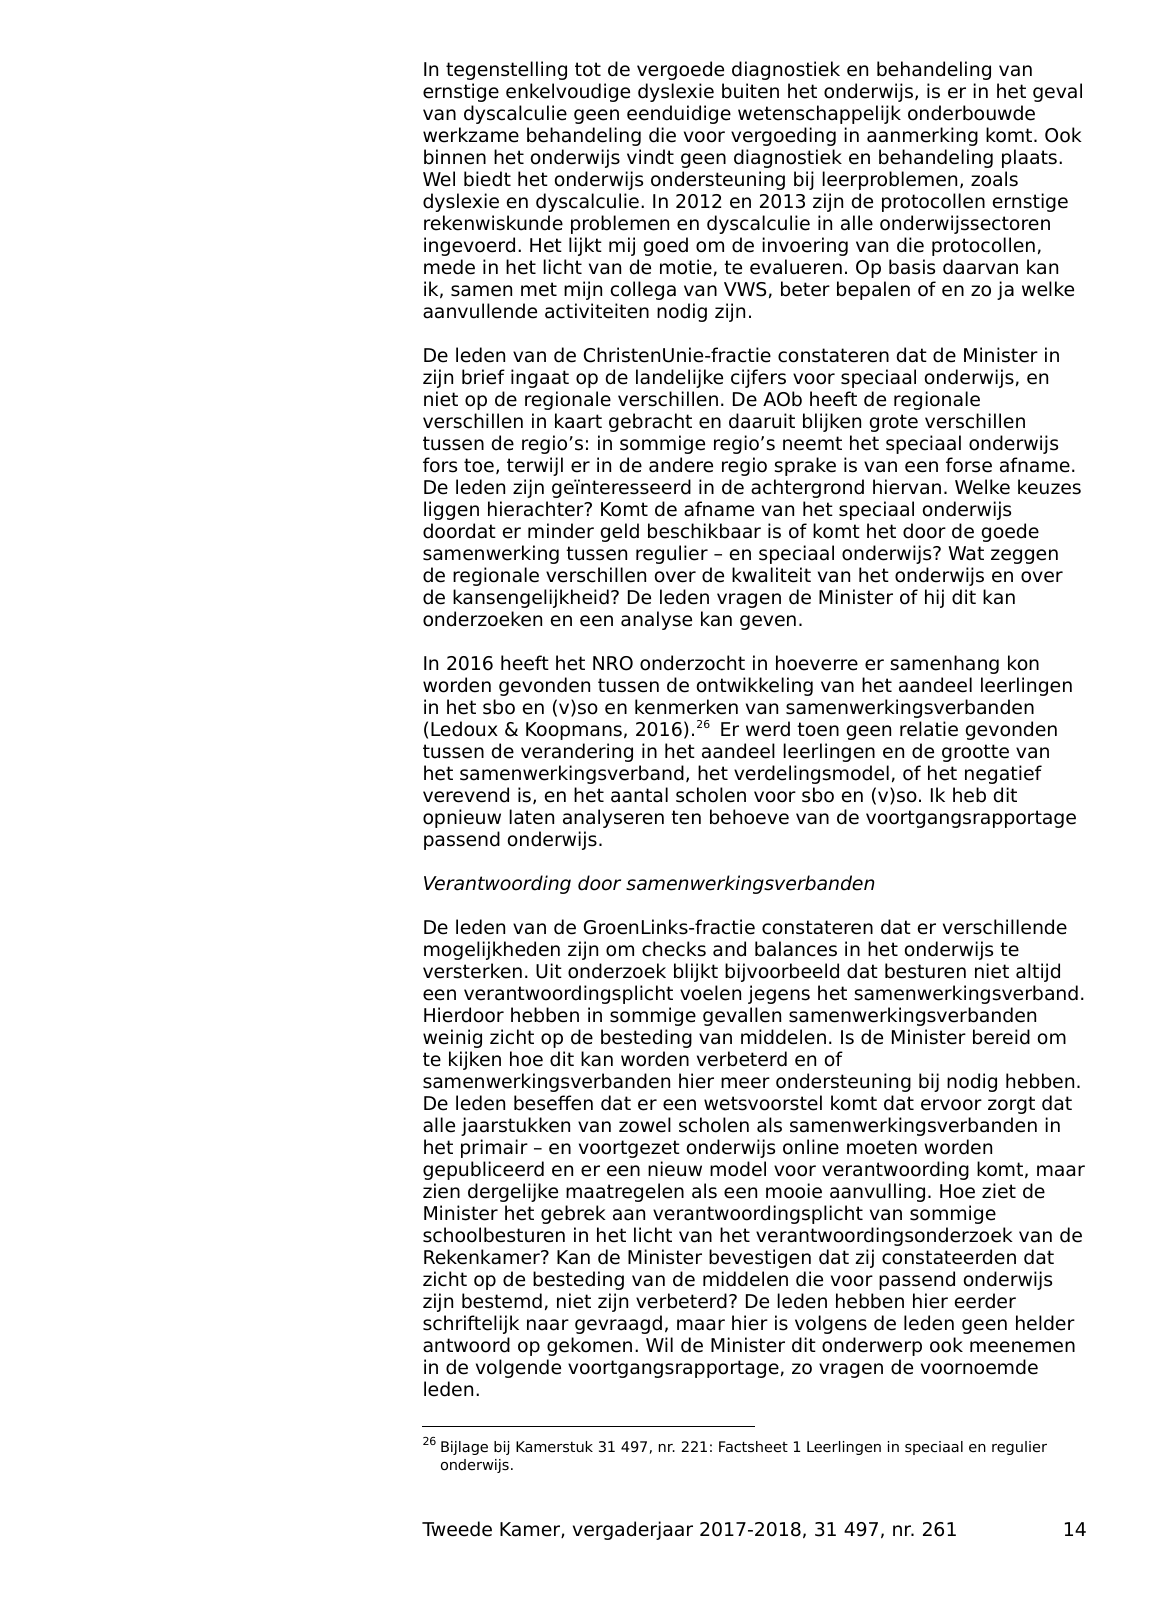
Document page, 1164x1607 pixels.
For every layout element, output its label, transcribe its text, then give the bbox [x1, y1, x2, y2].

text De leden van de ChristenUnie-fractie constateren dat de Minister in zijn brief ingaat op de landelijke cijfers voor speciaal onderwijs, en niet op de regionale verschillen. De AOb heeft de regionale verschillen in kaart gebracht en daaruit blijken grote verschillen tussen de regio’s: in sommige regio’s neemt het speciaal onderwijs fors toe, terwijl er in de andere regio sprake is van een forse afname. De leden zijn geïnteresseerd in de achtergrond hiervan. Welke keuzes liggen hierachter? Komt de afname van het speciaal onderwijs doordat er minder geld beschikbaar is of komt het door de goede samenwerking tussen regulier – en speciaal onderwijs? Wat zeggen de regionale verschillen over de kwaliteit van het onderwijs en over de kansengelijkheid? De leden vragen de Minister of hij dit kan onderzoeken en een analyse kan geven. [422, 345, 1087, 631]
text In tegenstelling tot de vergoede diagnostiek en behandeling van ernstige enkelvoudige dyslexie buiten het onderwijs, is er in het geval van dyscalculie geen eenduidige wetenschappelijk onderbouwde werkzame behandeling die voor vergoeding in aanmerking komt. Ook binnen het onderwijs vindt geen diagnostiek en behandeling plaats. Wel biedt het onderwijs ondersteuning bij leerproblemen, zoals dyslexie en dyscalculie. In 2012 en 2013 zijn de protocollen ernstige rekenwiskunde problemen en dyscalculie in alle onderwijssectoren ingevoerd. Het lijkt mij goed om de invoering van die protocollen, mede in het licht van de motie, te evalueren. Op basis daarvan kan ik, samen met mijn collega van VWS, beter bepalen of en zo ja welke aanvullende activiteiten nodig zijn. [422, 59, 1087, 323]
text In 2016 heeft het NRO onderzocht in hoeverre er samenhang kon worden gevonden tussen de ontwikkeling van het aandeel leerlingen in het sbo en (v)so en kenmerken van samenwerkingsverbanden (Ledoux & Koopmans, 2016). Er werd toen geen relatie gevonden tussen de verandering in het aandeel leerlingen en de grootte van het samenwerkingsverband, het verdelingsmodel, of het negatief verevend is, en het aantal scholen voor sbo en (v)so. Ik heb dit opnieuw laten analyseren ten behoeve van de voortgangsrapportage passend onderwijs. [422, 653, 1087, 851]
subtitle Verantwoording door samenwerkingsverbanden [422, 873, 1087, 895]
text De leden van de GroenLinks-fractie constateren dat er verschillende mogelijkheden zijn om checks and balances in het onderwijs te versterken. Uit onderzoek blijkt bijvoorbeeld dat besturen niet altijd een verantwoordingsplicht voelen jegens het samenwerkingsverband. Hierdoor hebben in sommige gevallen samenwerkingsverbanden weinig zicht op de besteding van middelen. Is de Minister bereid om te kijken hoe dit kan worden verbeterd en of samenwerkingsverbanden hier meer ondersteuning bij nodig hebben. De leden beseffen dat er een wetsvoorstel komt dat ervoor zorgt dat alle jaarstukken van zowel scholen als samenwerkingsverbanden in het primair – en voortgezet onderwijs online moeten worden gepubliceerd en er een nieuw model voor verantwoording komt, maar zien dergelijke maatregelen als een mooie aanvulling. Hoe ziet de Minister het gebrek aan verantwoordingsplicht van sommige schoolbesturen in het licht van het verantwoordingsonderzoek van de Rekenkamer? Kan de Minister bevestigen dat zij constateerden dat zicht op de besteding van de middelen die voor passend onderwijs zijn bestemd, niet zijn verbeterd? De leden hebben hier eerder schriftelijk naar gevraagd, maar hier is volgens de leden geen helder antwoord op gekomen. Wil de Minister dit onderwerp ook meenemen in de volgende voortgangsrapportage, zo vragen de voornoemde leden. [422, 917, 1087, 1401]
text Bijlage bij Kamerstuk 31 497, nr. 221: Factsheet 1 Leerlingen in speciaal en regulier onderwijs. [422, 1435, 1087, 1474]
